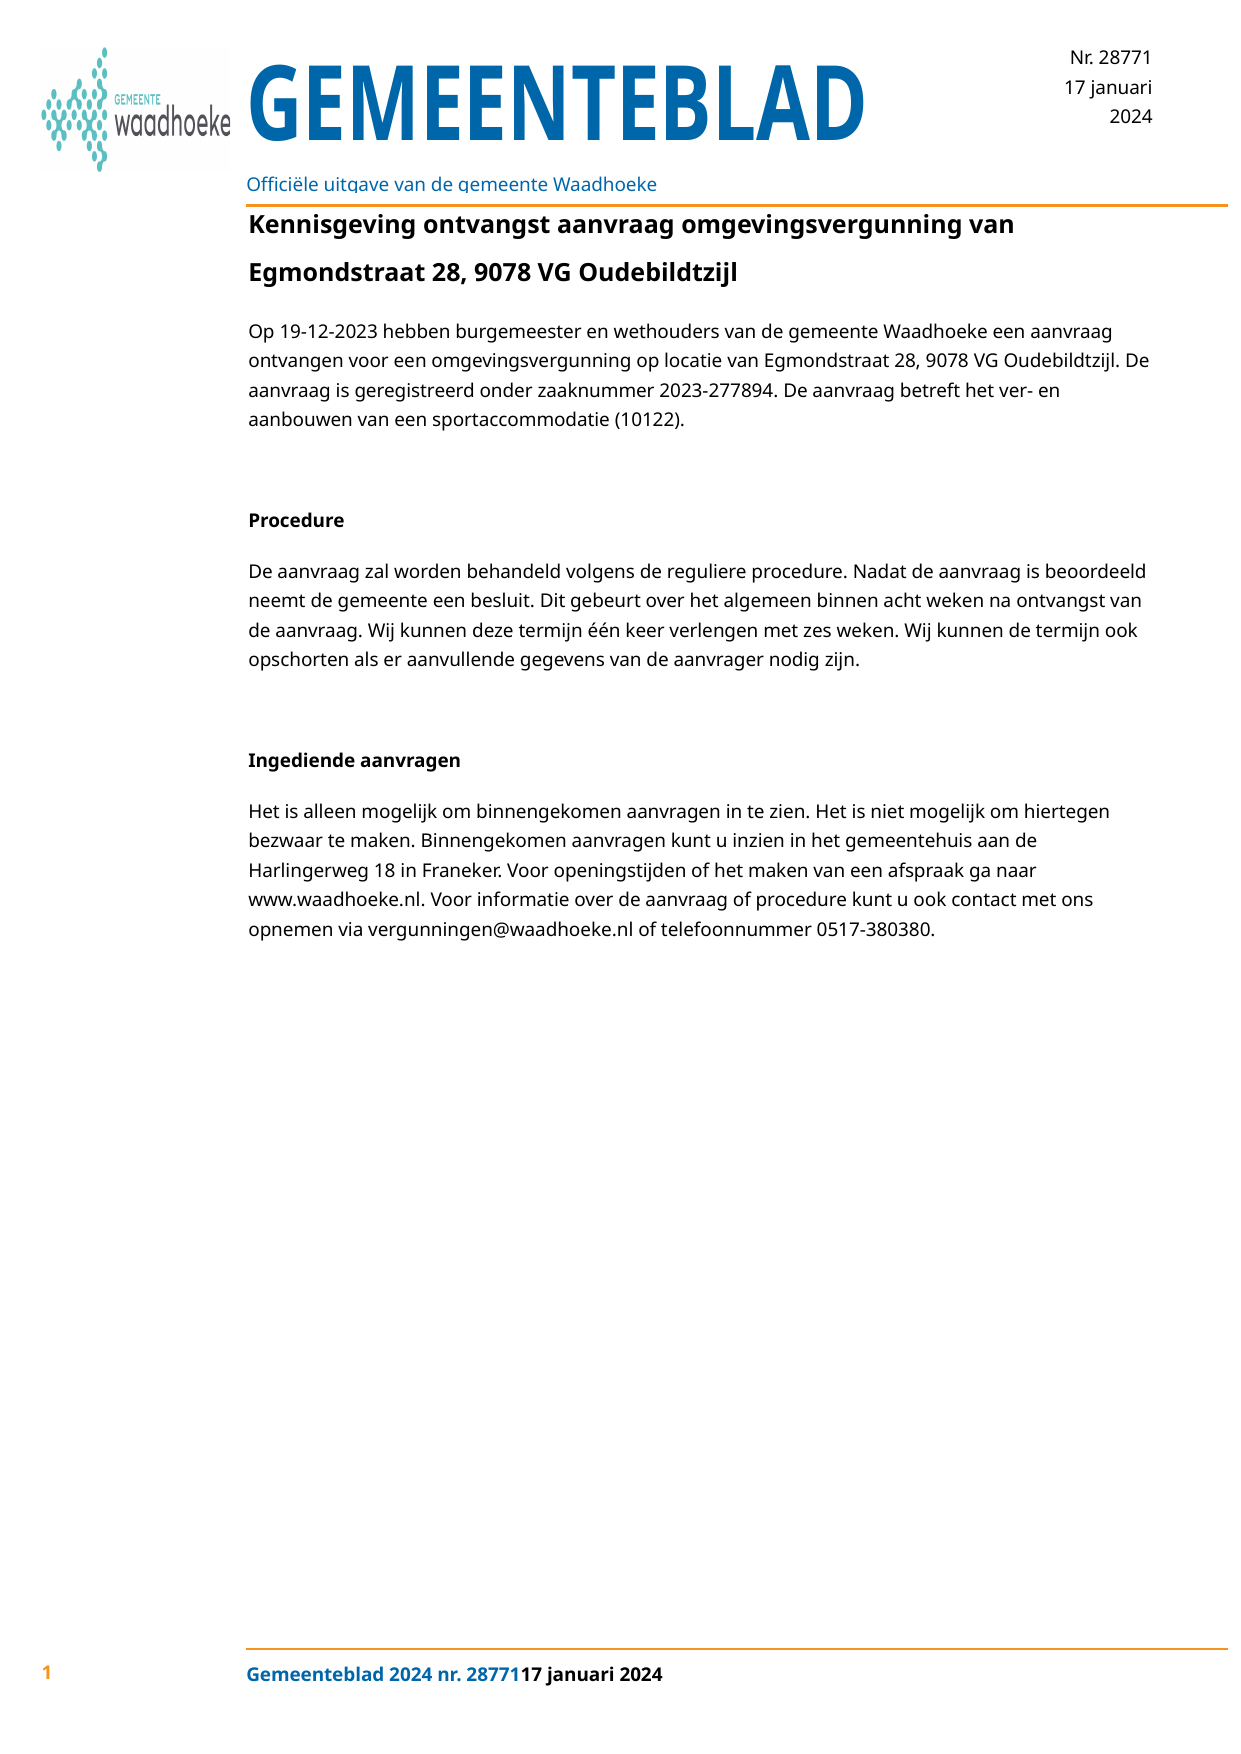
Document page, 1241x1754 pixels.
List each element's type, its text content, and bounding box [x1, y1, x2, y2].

text Kennisgeving ontvangst aanvraag omgevingsvergunning van Egmondstraat 28, 9078 VG Oudebildtzijl [248, 207, 1152, 288]
text Ingediende aanvragen [248, 747, 1152, 773]
text Op 19-12-2023 hebben burgemeester en wethouders van de gemeente Waadhoeke een aanvraag ontvangen voor een omgevingsvergunning op locatie van Egmondstraat 28, 9078 VG Oudebildtzijl. De aanvraag is geregistreerd onder zaaknummer 2023-277894. De aanvraag betreft het ver- en aanbouwen van een sportaccommodatie (10122). [248, 318, 1152, 432]
picture [41, 47, 231, 172]
text Het is alleen mogelijk om binnengekomen aanvragen in te zien. Het is niet mogelijk om hiertegen bezwaar te maken. Binnengekomen aanvragen kunt u inzien in het gemeentehuis aan de Harlingerweg 18 in Franeker. Voor openingstijden of het maken van een afspraak ga naar www.waadhoeke.nl. Voor informatie over de aanvraag of procedure kunt u ook contact met ons opnemen via vergunningen@waadhoeke.nl of telefoonnummer 0517-380380. [248, 798, 1152, 942]
text Procedure [248, 507, 1152, 533]
text De aanvraag zal worden behandeld volgens de reguliere procedure. Nadat de aanvraag is beoordeeld neemt de gemeente een besluit. Dit gebeurt over het algemeen binnen acht weken na ontvangst van de aanvraag. Wij kunnen deze termijn één keer verlengen met zes weken. Wij kunnen de termijn ook opschorten als er aanvullende gegevens van de aanvrager nodig zijn. [248, 558, 1152, 672]
